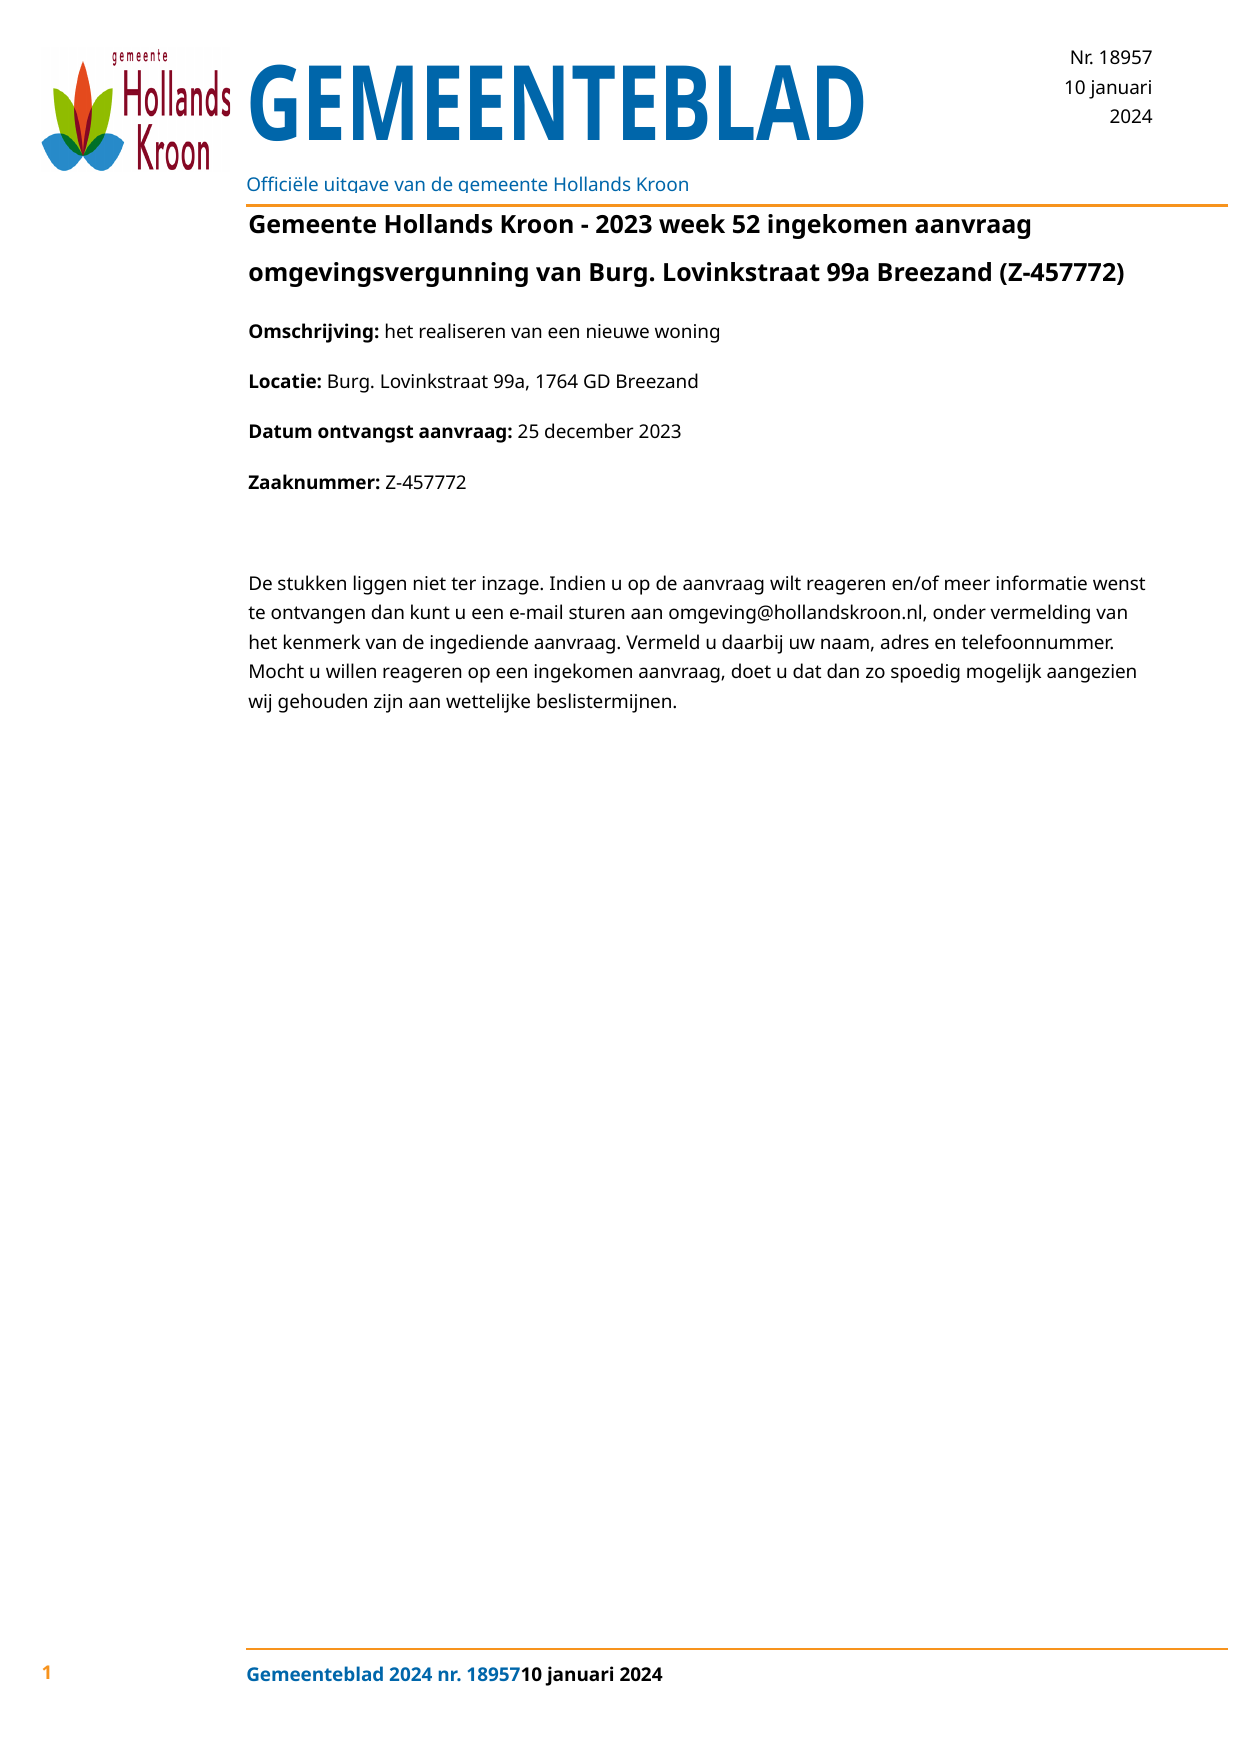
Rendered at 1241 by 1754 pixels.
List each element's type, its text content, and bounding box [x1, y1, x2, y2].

text Gemeente Hollands Kroon - 2023 week 52 ingekomen aanvraag omgevingsvergunning van Burg. Lovinkstraat 99a Breezand (Z-457772) [248, 207, 1152, 288]
text Datum ontvangst aanvraag: 25 december 2023 [248, 419, 1152, 444]
text De stukken liggen niet ter inzage. Indien u op de aanvraag wilt reageren en/of meer informatie wenst te ontvangen dan kunt u een e-mail sturen aan omgeving@hollandskroon.nl, onder vermelding van het kenmerk van de ingediende aanvraag. Vermeld u daarbij uw naam, adres en telefoonnummer. Mocht u willen reageren op een ingekomen aanvraag, doet u dat dan zo spoedig mogelijk aangezien wij gehouden zijn aan wettelijke beslistermijnen. [248, 570, 1152, 714]
text Locatie: Burg. Lovinkstraat 99a, 1764 GD Breezand [248, 368, 1152, 394]
picture [41, 47, 231, 172]
text Omschrijving: het realiseren van een nieuwe woning [248, 318, 1152, 344]
text Zaaknummer: Z-457772 [248, 469, 1152, 495]
